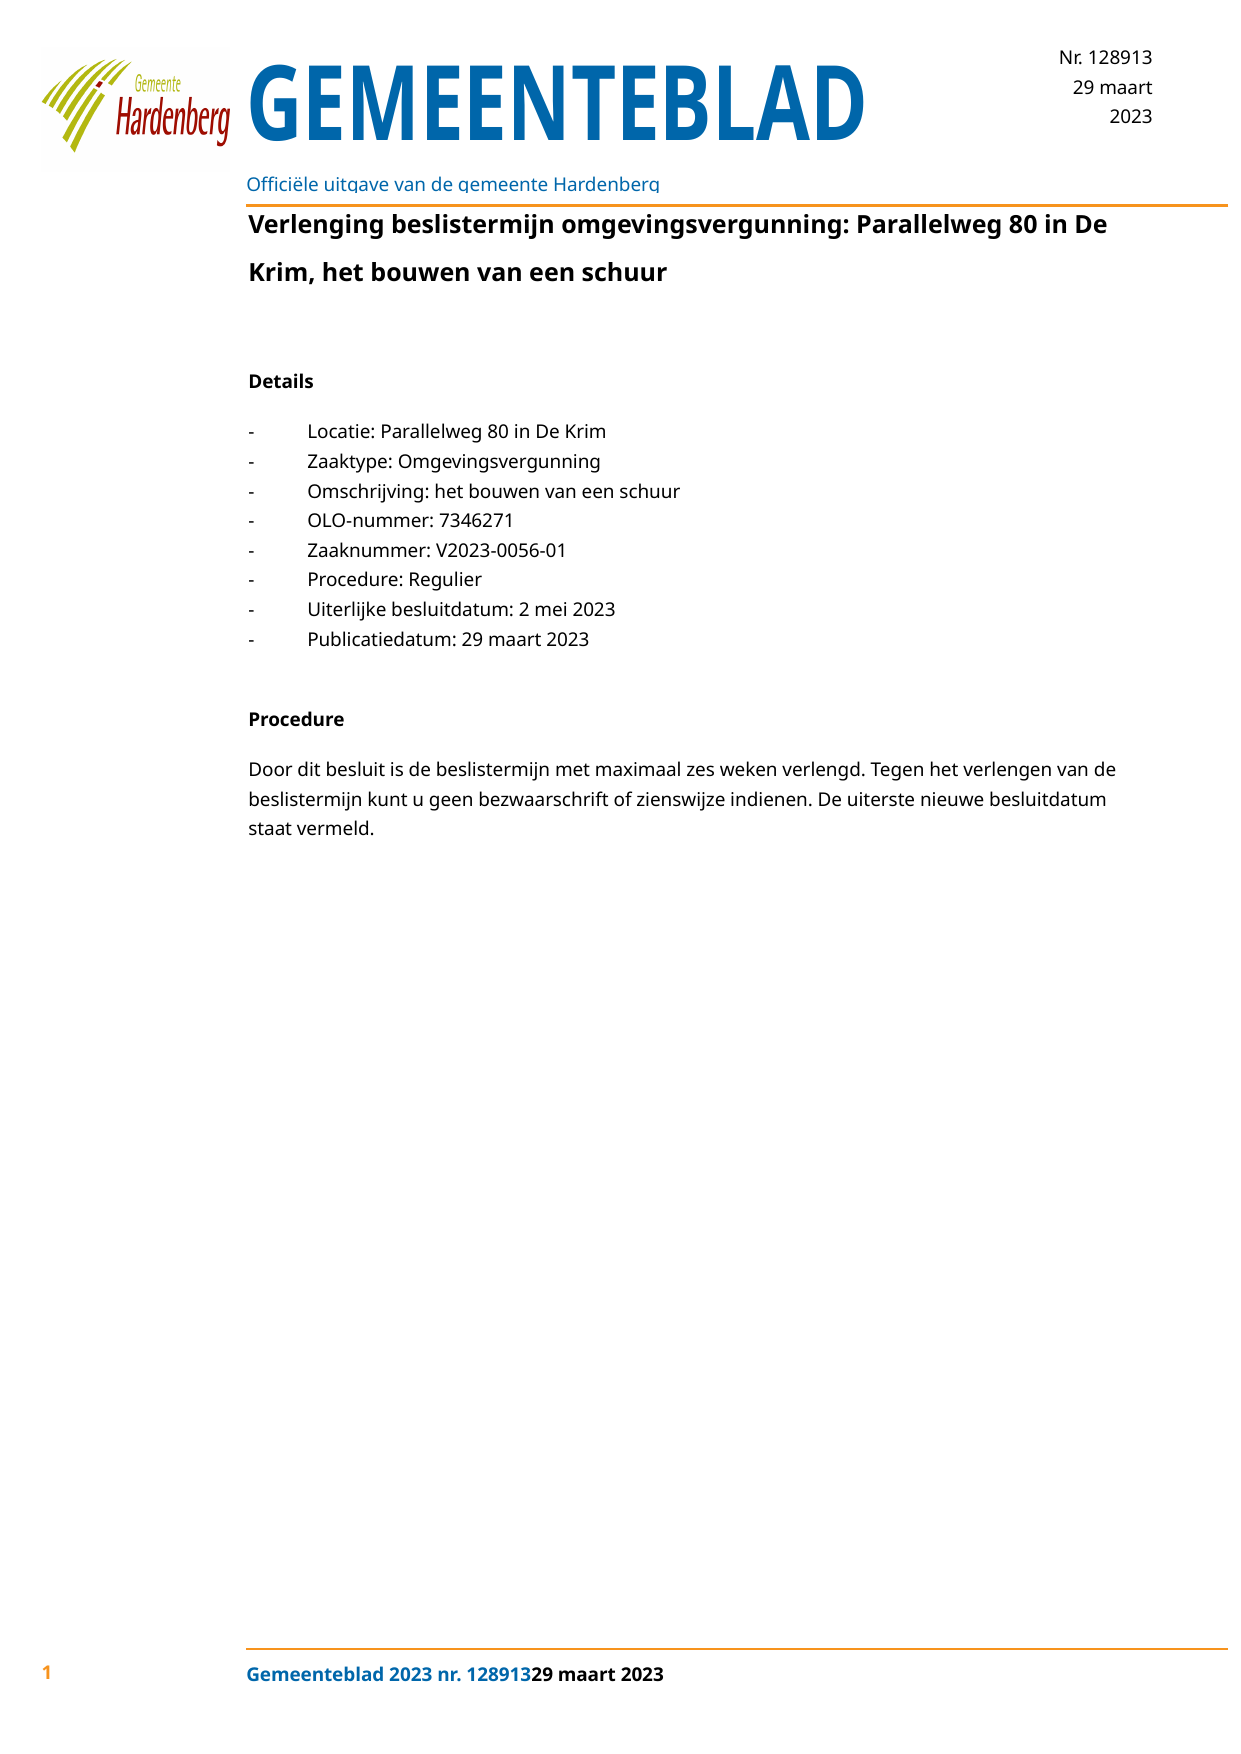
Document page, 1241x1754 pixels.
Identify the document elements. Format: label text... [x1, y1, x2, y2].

list Zaaknummer: V2023-0056-01 [248, 537, 1152, 563]
list OLO-nummer: 7346271 [248, 507, 1152, 533]
text Door dit besluit is de beslistermijn met maximaal zes weken verlengd. Tegen het verlengen van de beslistermijn kunt u geen bezwaarschrift of zienswijze indienen. De uiterste nieuwe besluitdatum staat vermeld. [248, 756, 1152, 841]
list Locatie: Parallelweg 80 in De Krim [248, 419, 1152, 444]
picture [41, 47, 231, 172]
list Procedure: Regulier [248, 567, 1152, 592]
list Zaaktype: Omgevingsvergunning [248, 448, 1152, 474]
list Uiterlijke besluitdatum: 2 mei 2023 [248, 596, 1152, 622]
text Details [248, 368, 1152, 394]
text Verlenging beslistermijn omgevingsvergunning: Parallelweg 80 in De Krim, het bouwen van een schuur [248, 207, 1152, 288]
list Publicatiedatum: 29 maart 2023 [248, 626, 1152, 652]
list Omschrijving: het bouwen van een schuur [248, 478, 1152, 504]
text Procedure [248, 706, 1152, 732]
